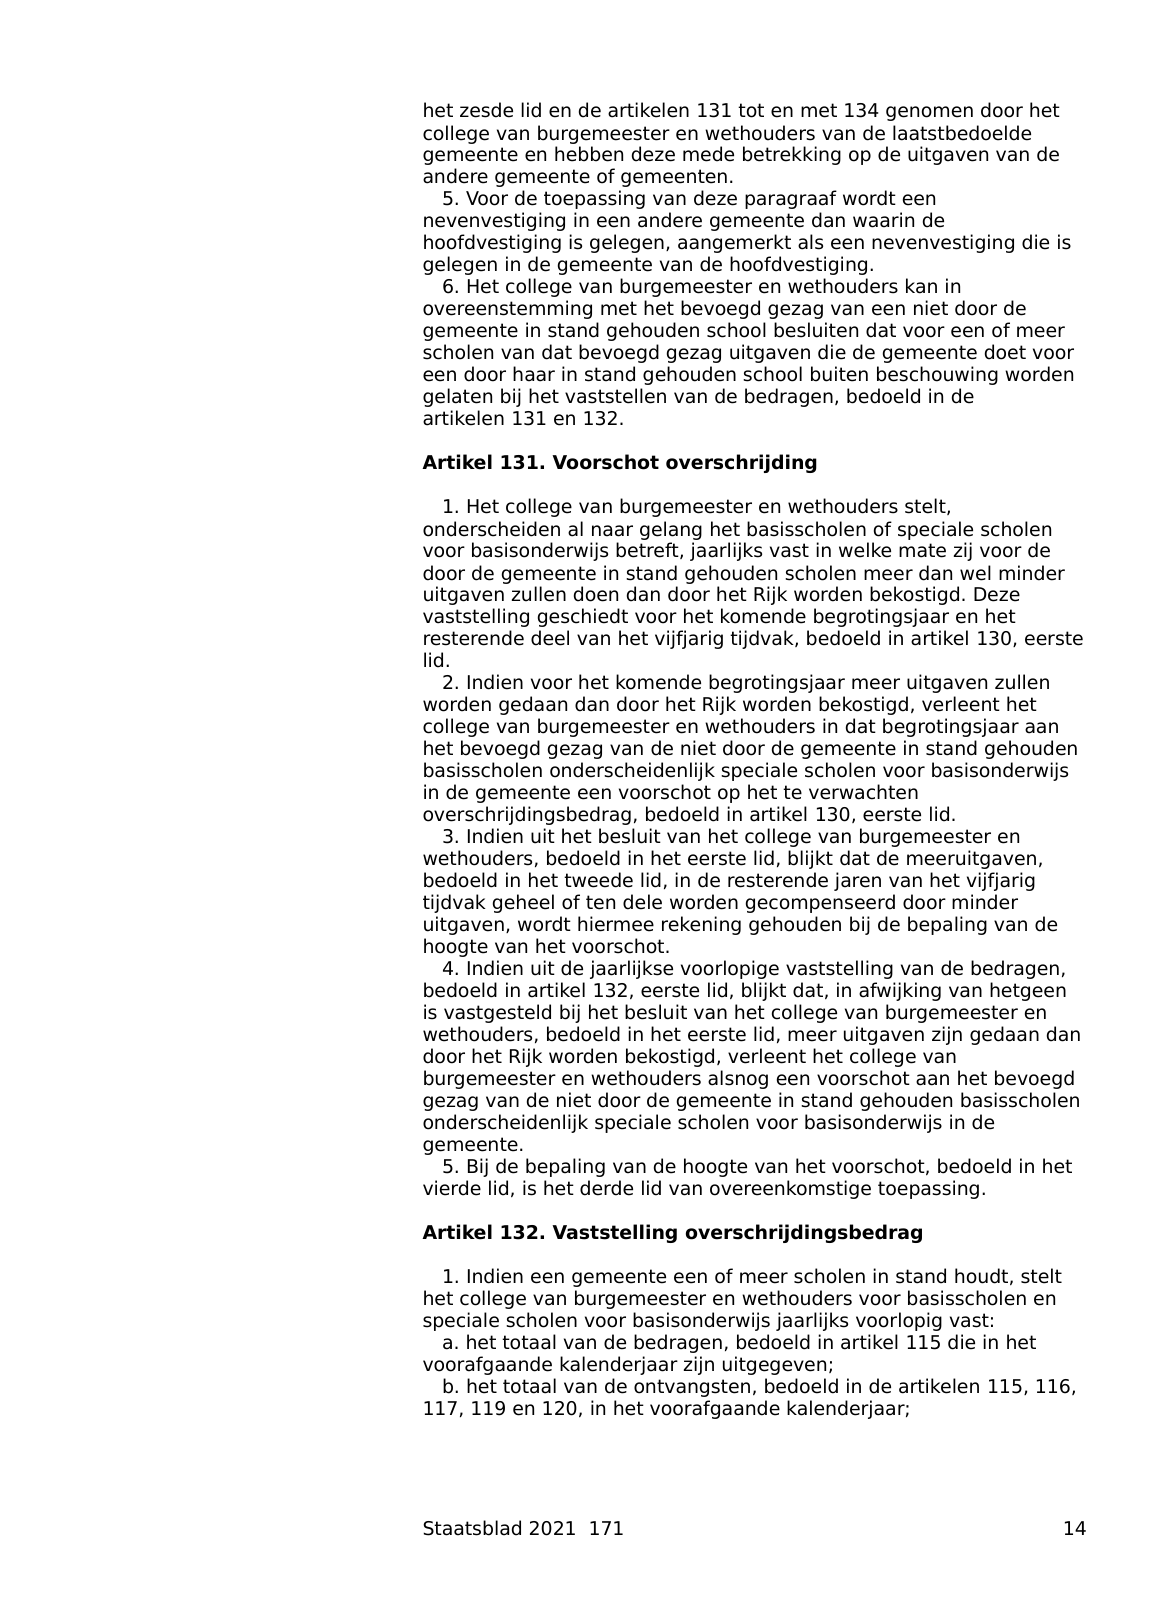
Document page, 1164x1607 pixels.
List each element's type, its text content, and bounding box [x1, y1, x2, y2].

text 1. Indien een gemeente een of meer scholen in stand houdt, stelt het college van burgemeester en wethouders voor basisscholen en speciale scholen voor basisonderwijs jaarlijks voorlopig vast: [422, 1266, 1087, 1332]
text 6. Het college van burgemeester en wethouders kan in overeenstemming met het bevoegd gezag van een niet door de gemeente in stand gehouden school besluiten dat voor een of meer scholen van dat bevoegd gezag uitgaven die de gemeente doet voor een door haar in stand gehouden school buiten beschouwing worden gelaten bij het vaststellen van de bedragen, bedoeld in de artikelen 131 en 132. [422, 276, 1087, 430]
text het zesde lid en de artikelen 131 tot en met 134 genomen door het college van burgemeester en wethouders van de laatstbedoelde gemeente en hebben deze mede betrekking op de uitgaven van de andere gemeente of gemeenten. [422, 100, 1087, 188]
subtitle Artikel 132. Vaststelling overschrijdingsbedrag [422, 1222, 1087, 1244]
text 3. Indien uit het besluit van het college van burgemeester en wethouders, bedoeld in het eerste lid, blijkt dat de meeruitgaven, bedoeld in het tweede lid, in de resterende jaren van het vijfjarig tijdvak geheel of ten dele worden gecompenseerd door minder uitgaven, wordt hiermee rekening gehouden bij de bepaling van de hoogte van het voorschot. [422, 826, 1087, 958]
text 5. Bij de bepaling van de hoogte van het voorschot, bedoeld in het vierde lid, is het derde lid van overeenkomstige toepassing. [422, 1156, 1087, 1200]
text 4. Indien uit de jaarlijkse voorlopige vaststelling van de bedragen, bedoeld in artikel 132, eerste lid, blijkt dat, in afwijking van hetgeen is vastgesteld bij het besluit van het college van burgemeester en wethouders, bedoeld in het eerste lid, meer uitgaven zijn gedaan dan door het Rijk worden bekostigd, verleent het college van burgemeester en wethouders alsnog een voorschot aan het bevoegd gezag van de niet door de gemeente in stand gehouden basisscholen onderscheidenlijk speciale scholen voor basisonderwijs in de gemeente. [422, 958, 1087, 1156]
text 5. Voor de toepassing van deze paragraaf wordt een nevenvestiging in een andere gemeente dan waarin de hoofdvestiging is gelegen, aangemerkt als een nevenvestiging die is gelegen in de gemeente van de hoofdvestiging. [422, 188, 1087, 276]
text 2. Indien voor het komende begrotingsjaar meer uitgaven zullen worden gedaan dan door het Rijk worden bekostigd, verleent het college van burgemeester en wethouders in dat begrotingsjaar aan het bevoegd gezag van de niet door de gemeente in stand gehouden basisscholen onderscheidenlijk speciale scholen voor basisonderwijs in de gemeente een voorschot op het te verwachten overschrijdingsbedrag, bedoeld in artikel 130, eerste lid. [422, 672, 1087, 826]
text a. het totaal van de bedragen, bedoeld in artikel 115 die in het voorafgaande kalenderjaar zijn uitgegeven; [422, 1332, 1087, 1376]
text 1. Het college van burgemeester en wethouders stelt, onderscheiden al naar gelang het basisscholen of speciale scholen voor basisonderwijs betreft, jaarlijks vast in welke mate zij voor de door de gemeente in stand gehouden scholen meer dan wel minder uitgaven zullen doen dan door het Rijk worden bekostigd. Deze vaststelling geschiedt voor het komende begrotingsjaar en het resterende deel van het vijfjarig tijdvak, bedoeld in artikel 130, eerste lid. [422, 496, 1087, 672]
text b. het totaal van de ontvangsten, bedoeld in de artikelen 115, 116, 117, 119 en 120, in het voorafgaande kalenderjaar; [422, 1376, 1087, 1420]
subtitle Artikel 131. Voorschot overschrijding [422, 452, 1087, 474]
